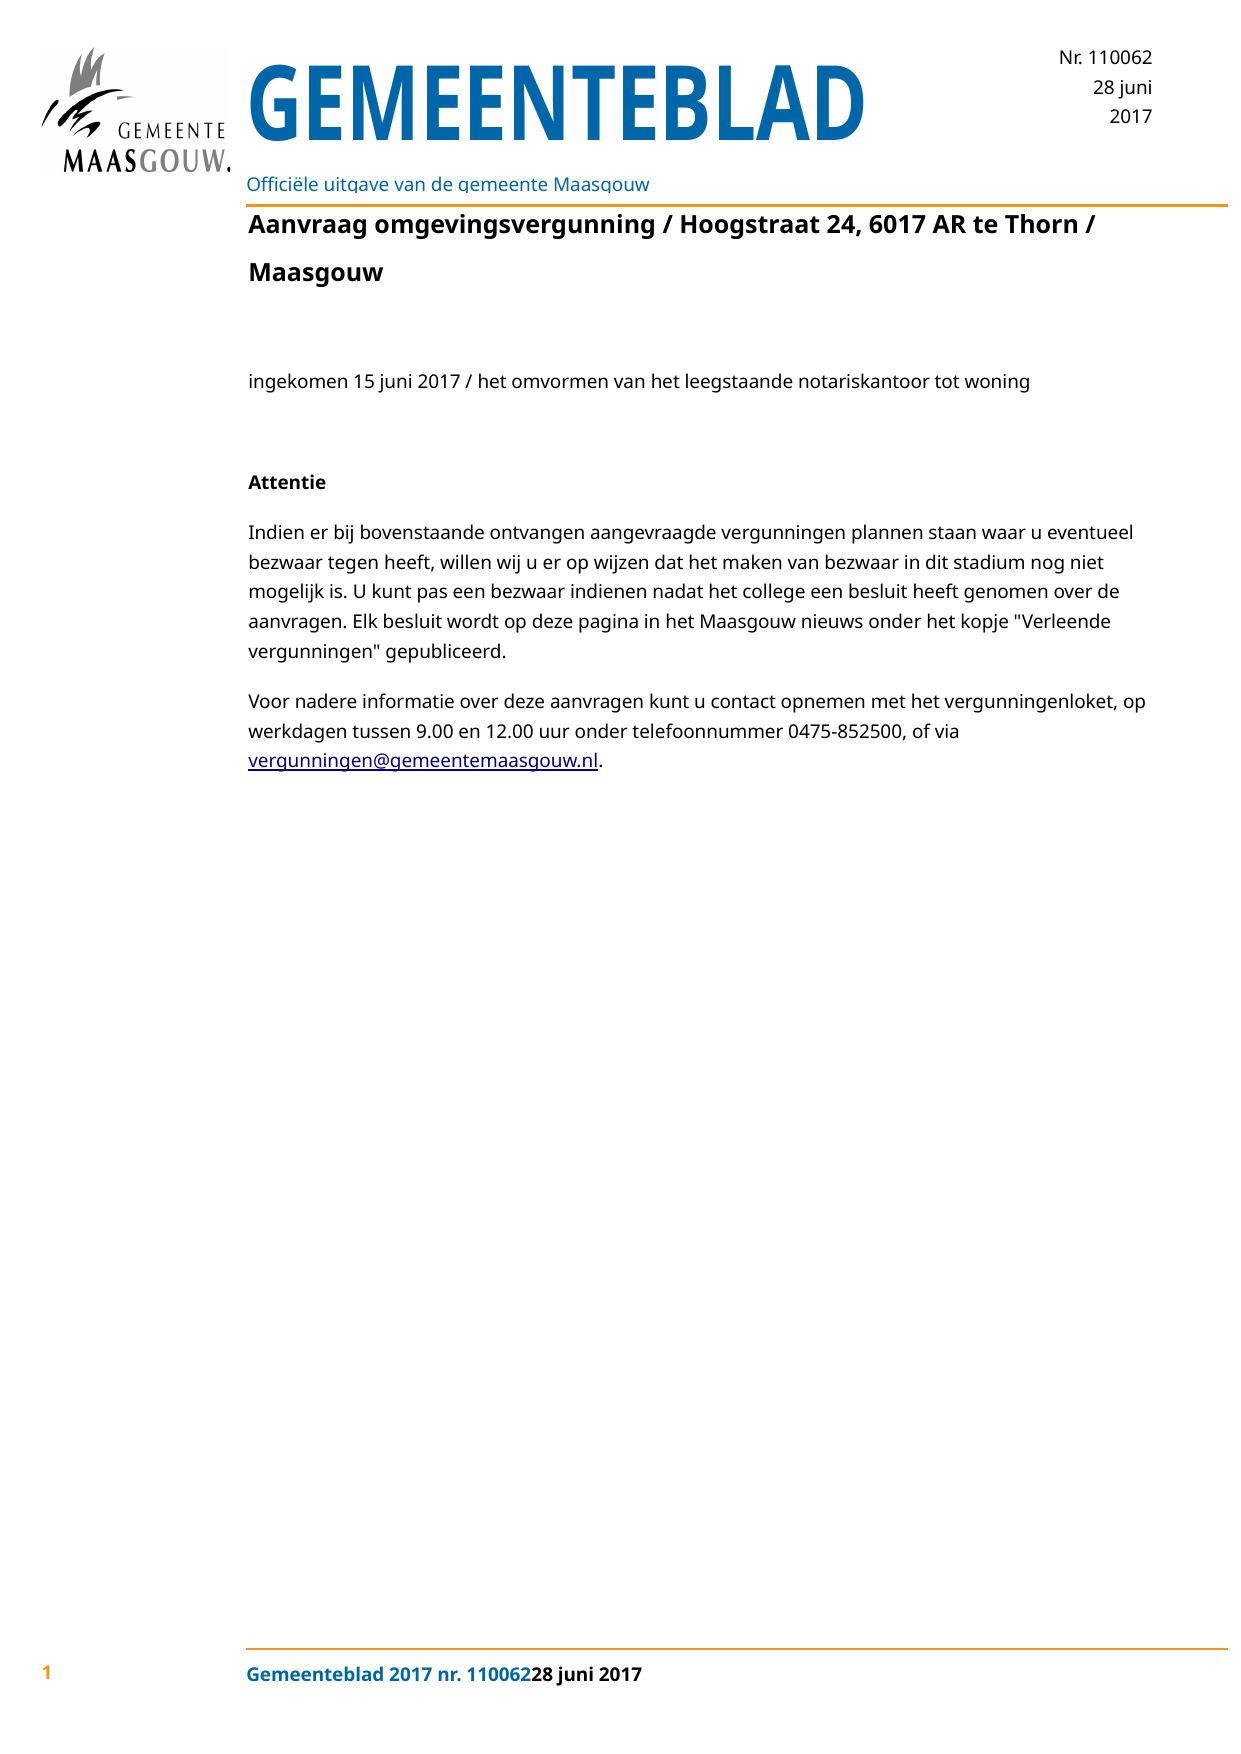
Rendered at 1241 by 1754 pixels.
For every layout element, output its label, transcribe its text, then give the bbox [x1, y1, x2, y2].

text ingekomen 15 juni 2017 / het omvormen van het leegstaande notariskantoor tot woning [248, 368, 1152, 394]
picture [41, 47, 231, 172]
text Voor nadere informatie over deze aanvragen kunt u contact opnemen met het vergunningenloket, op werkdagen tussen 9.00 en 12.00 uur onder telefoonnummer 0475-852500, of via vergunningen@gemeentemaasgouw.nl. [248, 688, 1152, 773]
text Aanvraag omgevingsvergunning / Hoogstraat 24, 6017 AR te Thorn / Maasgouw [248, 207, 1152, 288]
text Attentie [248, 469, 1152, 495]
text Indien er bij bovenstaande ontvangen aangevraagde vergunningen plannen staan waar u eventueel bezwaar tegen heeft, willen wij u er op wijzen dat het maken van bezwaar in dit stadium nog niet mogelijk is. U kunt pas een bezwaar indienen nadat het college een besluit heeft genomen over de aanvragen. Elk besluit wordt op deze pagina in het Maasgouw nieuws onder het kopje "Verleende vergunningen" gepubliceerd. [248, 519, 1152, 664]
